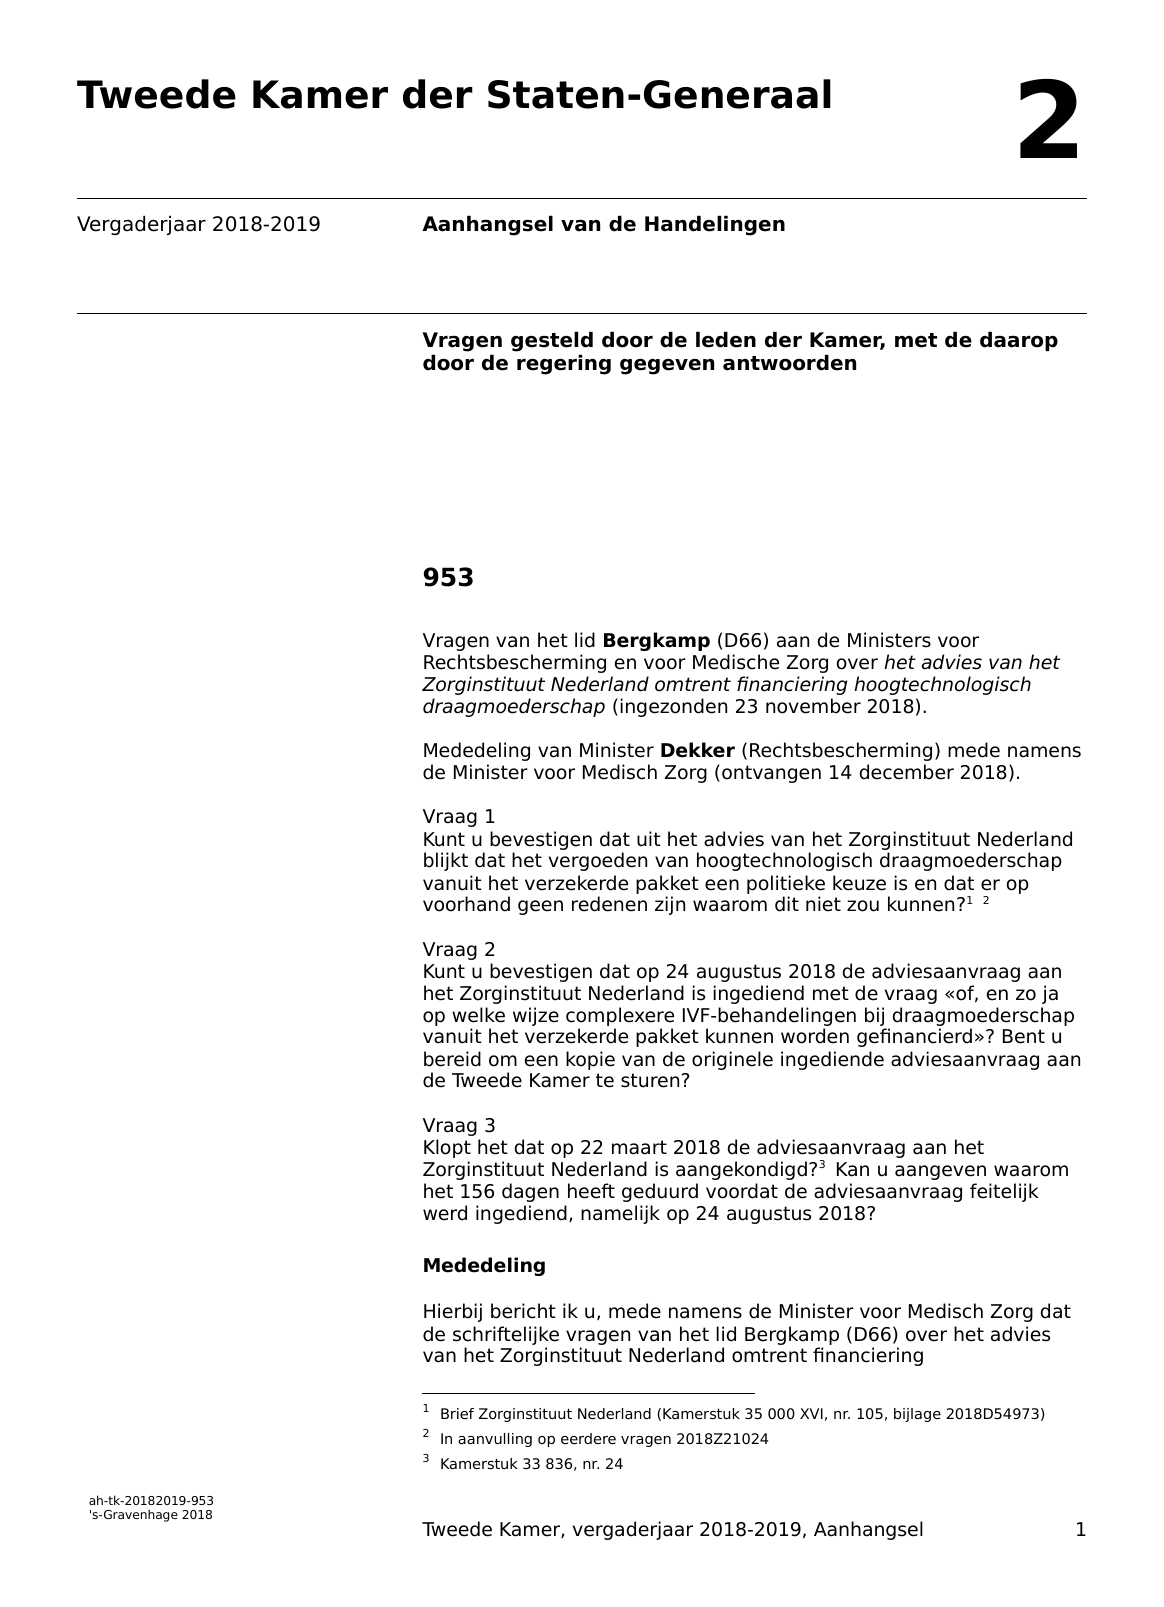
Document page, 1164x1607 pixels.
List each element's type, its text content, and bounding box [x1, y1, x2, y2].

text Klopt het dat op 22 maart 2018 de adviesaanvraag aan het Zorginstituut Nederland is aangekondigd? Kan u aangeven waarom het 156 dagen heeft geduurd voordat de adviesaanvraag feitelijk werd ingediend, namelijk op 24 augustus 2018? [422, 1137, 1087, 1224]
subtitle Mededeling [422, 1254, 1087, 1276]
table_cell Aanhangsel van de Handelingen [422, 199, 1087, 313]
table_cell Vragen gesteld door de leden der Kamer, met de daarop door de regering gegeven antwoorden [422, 314, 1087, 375]
table_header 2 [886, 59, 1087, 198]
text Vragen van het lid Bergkamp (D66) aan de Ministers voor Rechtsbescherming en voor Medische Zorg over het advies van het Zorginstituut Nederland omtrent financiering hoogtechnologisch draagmoederschap (ingezonden 23 november 2018). [422, 630, 1087, 718]
text Vraag 2 [422, 938, 1087, 961]
text In aanvulling op eerdere vragen 2018Z21024 [422, 1427, 1087, 1449]
text ah-tk-20182019-953 [88, 1494, 323, 1508]
table_header Tweede Kamer der Staten-Generaal [77, 59, 886, 198]
text Kunt u bevestigen dat op 24 augustus 2018 de adviesaanvraag aan het Zorginstituut Nederland is ingediend met de vraag «of, en zo ja op welke wijze complexere IVF-behandelingen bij draagmoederschap vanuit het verzekerde pakket kunnen worden gefinancierd»? Bent u bereid om een kopie van de originele ingediende adviesaanvraag aan de Tweede Kamer te sturen? [422, 961, 1087, 1092]
text Brief Zorginstituut Nederland (Kamerstuk 35 000 XVI, nr. 105, bijlage 2018D54973) [422, 1402, 1087, 1424]
text Vraag 3 [422, 1114, 1087, 1137]
text Mededeling van Minister Dekker (Rechtsbescherming) mede namens de Minister voor Medisch Zorg (ontvangen 14 december 2018). [422, 740, 1087, 784]
text 's-Gravenhage 2018 [88, 1508, 323, 1522]
text Vraag 1 [422, 806, 1087, 828]
text Kunt u bevestigen dat uit het advies van het Zorginstituut Nederland blijkt dat het vergoeden van hoogtechnologisch draagmoederschap vanuit het verzekerde pakket een politieke keuze is en dat er op voorhand geen redenen zijn waarom dit niet zou kunnen? [422, 828, 1087, 916]
text Hierbij bericht ik u, mede namens de Minister voor Medisch Zorg dat de schriftelijke vragen van het lid Bergkamp (D66) over het advies van het Zorginstituut Nederland omtrent financiering [422, 1301, 1087, 1367]
table_cell [77, 314, 422, 375]
table_cell Vergaderjaar 2018-2019 [77, 199, 422, 313]
text 953 [422, 563, 1087, 592]
text Kamerstuk 33 836, nr. 24 [422, 1452, 1087, 1474]
